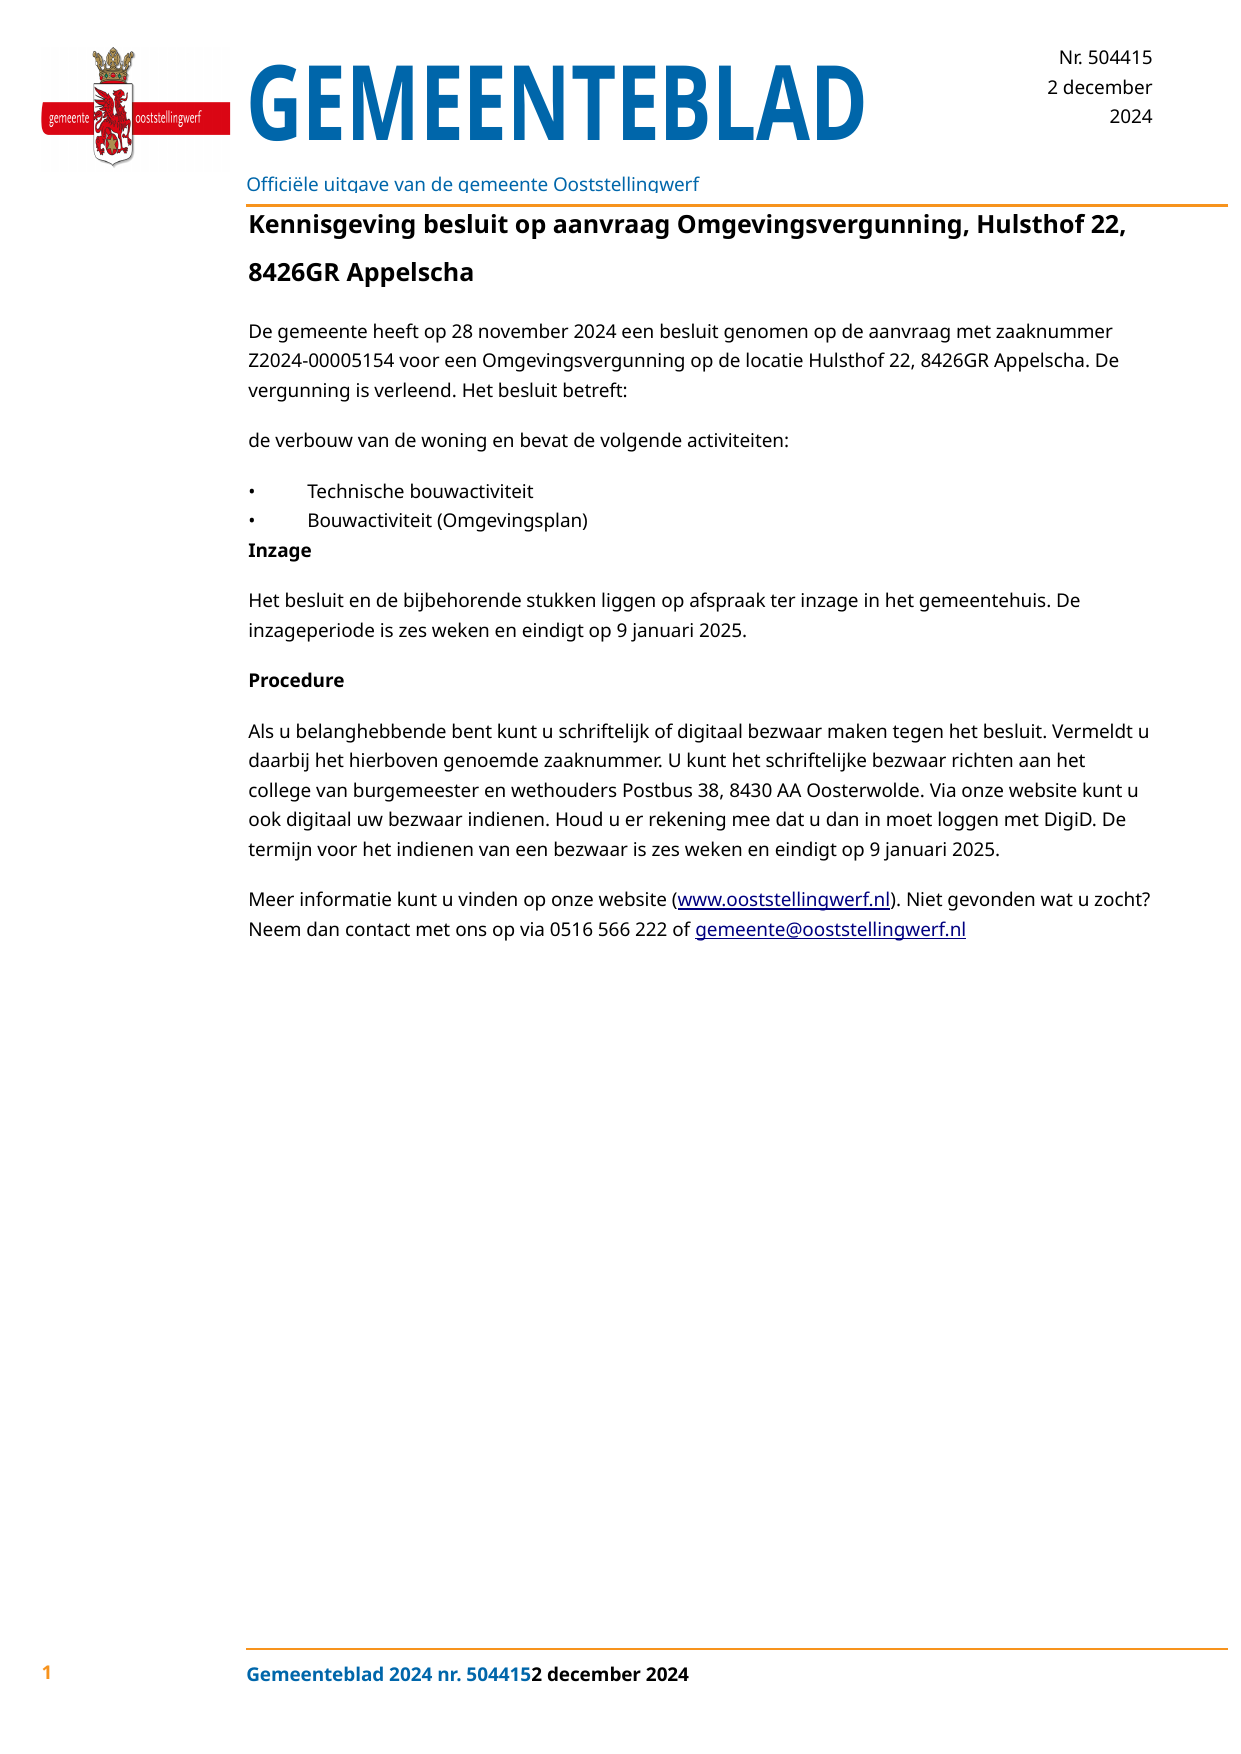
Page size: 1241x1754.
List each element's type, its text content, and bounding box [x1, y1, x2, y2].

list Technische bouwactiviteit [248, 478, 1152, 504]
text Meer informatie kunt u vinden op onze website (www.ooststellingwerf.nl). Niet gevonden wat u zocht? Neem dan contact met ons op via 0516 566 222 of gemeente@ooststellingwerf.nl [248, 887, 1152, 942]
list Bouwactiviteit (Omgevingsplan) [248, 507, 1152, 533]
text de verbouw van de woning en bevat de volgende activiteiten: [248, 427, 1152, 453]
text Kennisgeving besluit op aanvraag Omgevingsvergunning, Hulsthof 22, 8426GR Appelscha [248, 207, 1152, 288]
text Procedure [248, 667, 1152, 693]
text Inzage [248, 537, 1152, 563]
text Het besluit en de bijbehorende stukken liggen op afspraak ter inzage in het gemeentehuis. De inzageperiode is zes weken en eindigt op 9 januari 2025. [248, 587, 1152, 643]
text Als u belanghebbende bent kunt u schriftelijk of digitaal bezwaar maken tegen het besluit. Vermeldt u daarbij het hierboven genoemde zaaknummer. U kunt het schriftelijke bezwaar richten aan het college van burgemeester en wethouders Postbus 38, 8430 AA Oosterwolde. Via onze website kunt u ook digitaal uw bezwaar indienen. Houd u er rekening mee dat u dan in moet loggen met DigiD. De termijn voor het indienen van een bezwaar is zes weken en eindigt op 9 januari 2025. [248, 718, 1152, 862]
picture [41, 47, 231, 172]
text De gemeente heeft op 28 november 2024 een besluit genomen op de aanvraag met zaaknummer Z2024-00005154 voor een Omgevingsvergunning op de locatie Hulsthof 22, 8426GR Appelscha. De vergunning is verleend. Het besluit betreft: [248, 318, 1152, 403]
